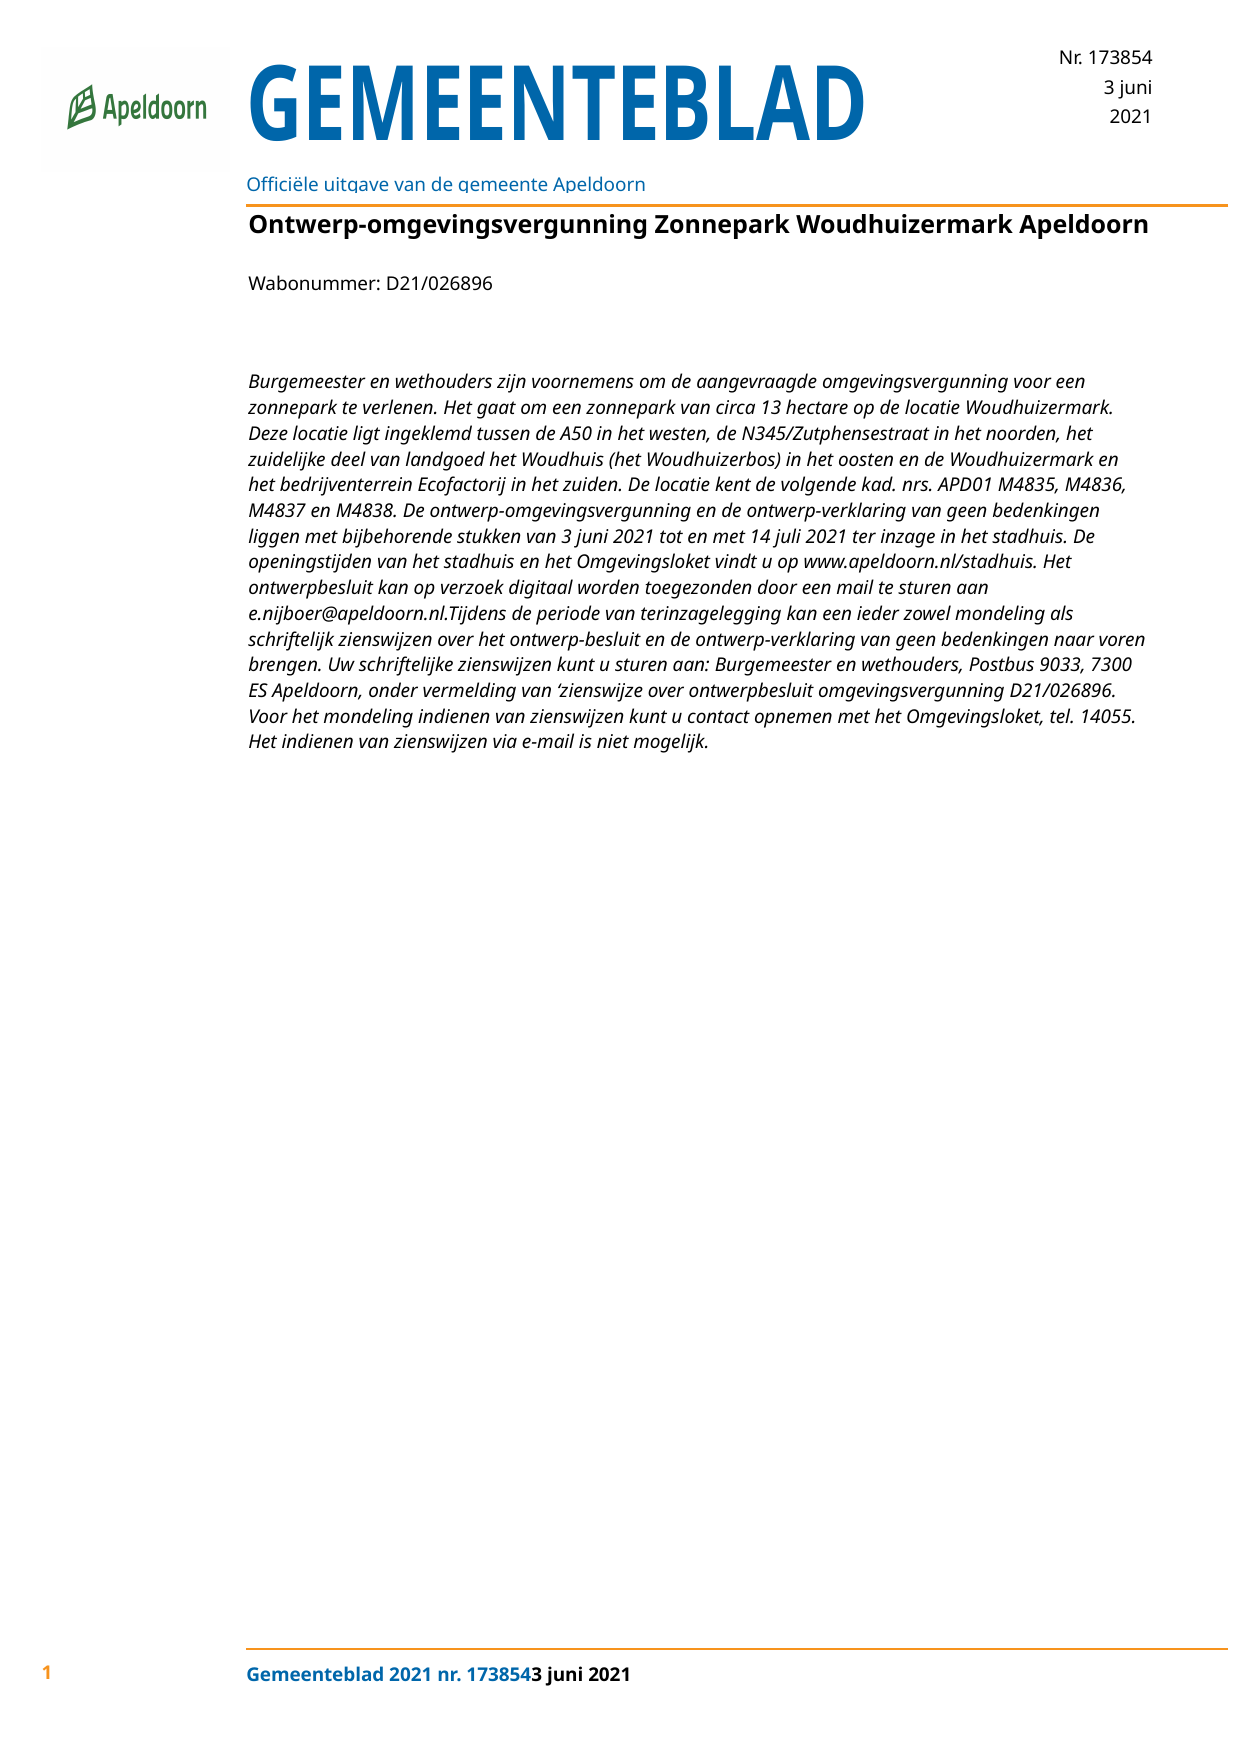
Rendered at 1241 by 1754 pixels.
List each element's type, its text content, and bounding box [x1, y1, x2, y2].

text Ontwerp-omgevingsvergunning Zonnepark Woudhuizermark Apeldoorn [248, 207, 1152, 241]
text Wabonummer: D21/026896 [248, 270, 1152, 296]
picture [41, 47, 231, 172]
text Burgemeester en wethouders zijn voornemens om de aangevraagde omgevingsvergunning voor een zonnepark te verlenen. Het gaat om een zonnepark van circa 13 hectare op de locatie Woudhuizermark. Deze locatie ligt ingeklemd tussen de A50 in het westen, de N345/Zutphensestraat in het noorden, het zuidelijke deel van landgoed het Woudhuis (het Woudhuizerbos) in het oosten en de Woudhuizermark en het bedrijventerrein Ecofactorij in het zuiden. De locatie kent de volgende kad. nrs. APD01 M4835, M4836, M4837 en M4838. De ontwerp-omgevingsvergunning en de ontwerp-verklaring van geen bedenkingen liggen met bijbehorende stukken van 3 juni 2021 tot en met 14 juli 2021 ter inzage in het stadhuis. De openingstijden van het stadhuis en het Omgevingsloket vindt u op www.apeldoorn.nl/stadhuis. Het ontwerpbesluit kan op verzoek digitaal worden toegezonden door een mail te sturen aan e.nijboer@apeldoorn.nl.Tijdens de periode van terinzagelegging kan een ieder zowel mondeling als schriftelijk zienswijzen over het ontwerp-besluit en de ontwerp-verklaring van geen bedenkingen naar voren brengen. Uw schriftelijke zienswijzen kunt u sturen aan: Burgemeester en wethouders, Postbus 9033, 7300 ES Apeldoorn, onder vermelding van ‘zienswijze over ontwerpbesluit omgevingsvergunning D21/026896. Voor het mondeling indienen van zienswijzen kunt u contact opnemen met het Omgevingsloket, tel. 14055. Het indienen van zienswijzen via e-mail is niet mogelijk. [248, 368, 1152, 754]
